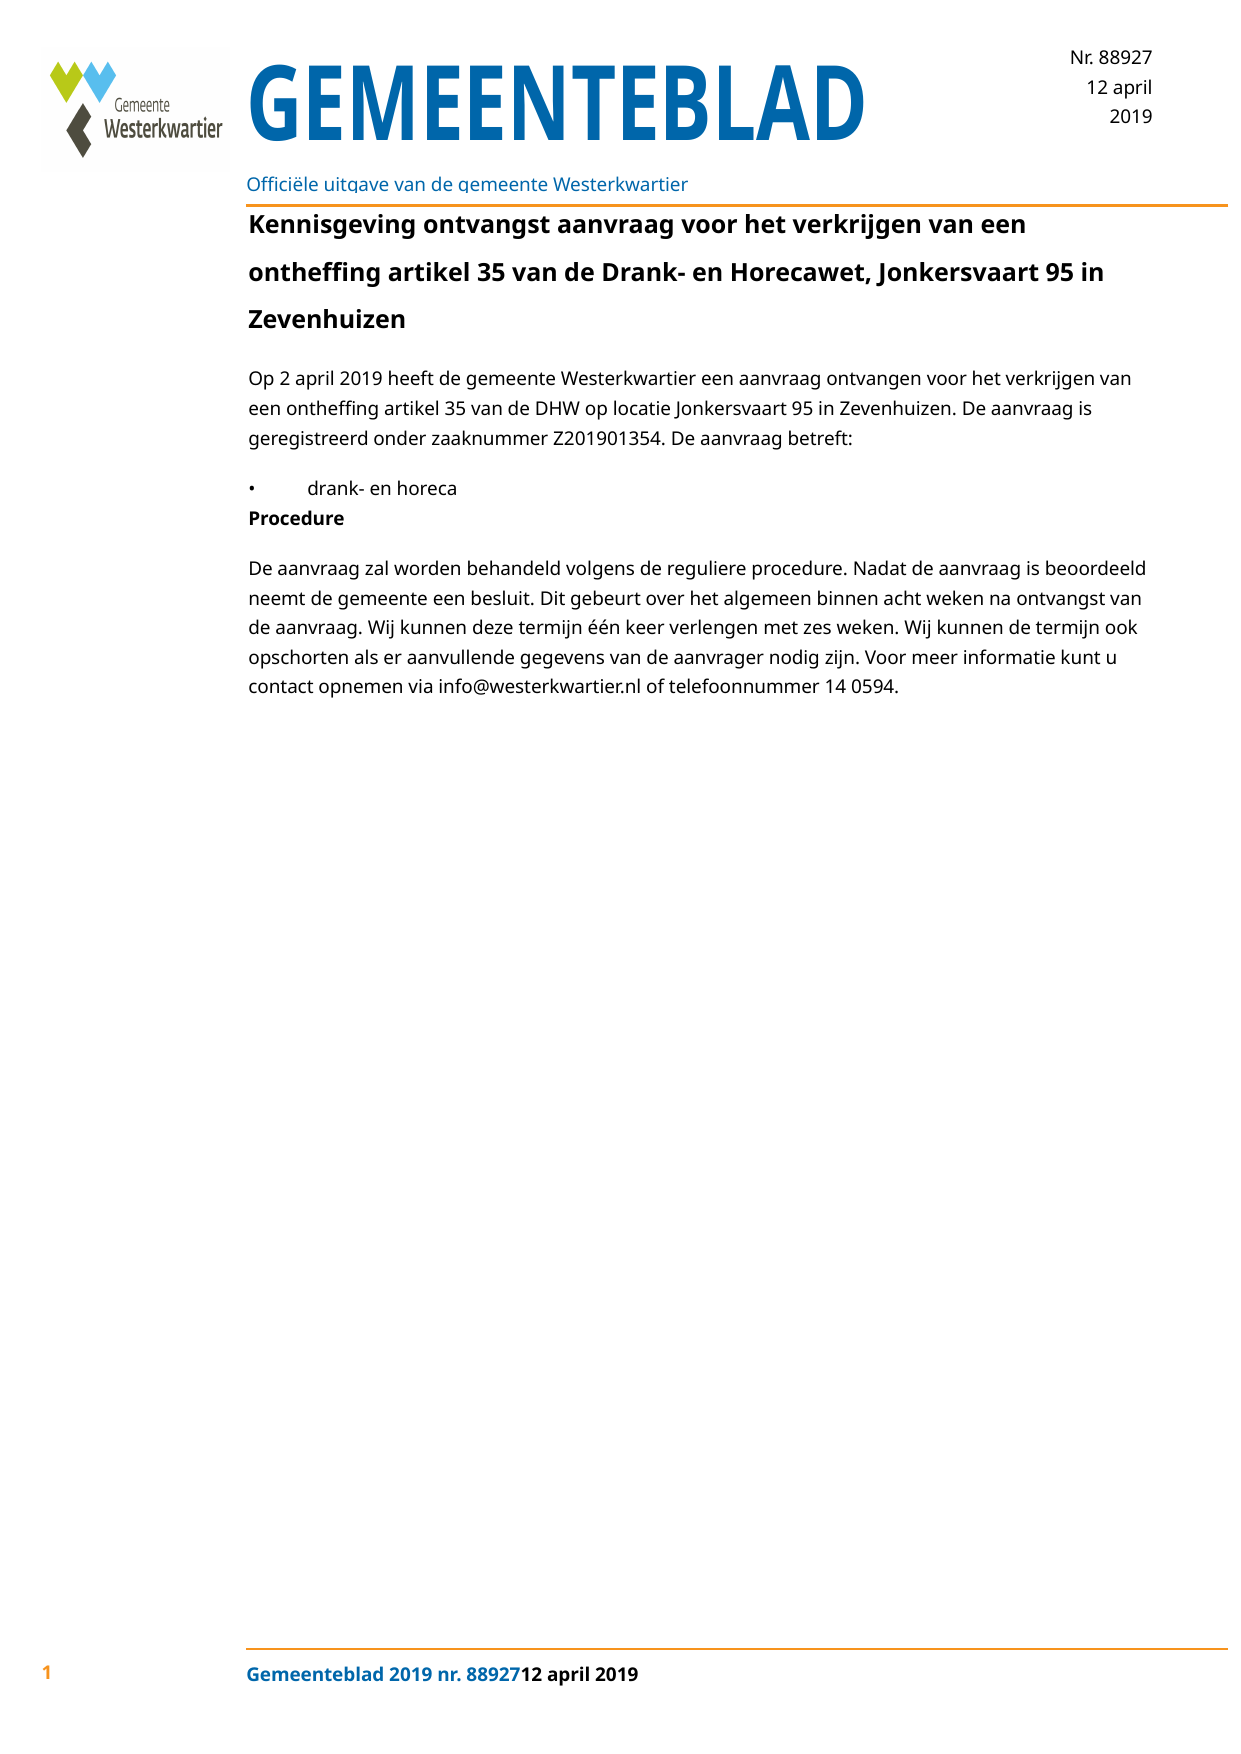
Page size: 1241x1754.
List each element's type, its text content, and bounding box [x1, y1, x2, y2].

text Kennisgeving ontvangst aanvraag voor het verkrijgen van een ontheffing artikel 35 van de Drank- en Horecawet, Jonkersvaart 95 in Zevenhuizen [248, 207, 1152, 336]
text De aanvraag zal worden behandeld volgens de reguliere procedure. Nadat de aanvraag is beoordeeld neemt de gemeente een besluit. Dit gebeurt over het algemeen binnen acht weken na ontvangst van de aanvraag. Wij kunnen deze termijn één keer verlengen met zes weken. Wij kunnen de termijn ook opschorten als er aanvullende gegevens van de aanvrager nodig zijn. Voor meer informatie kunt u contact opnemen via info@westerkwartier.nl of telefoonnummer 14 0594. [248, 555, 1152, 699]
picture [41, 47, 231, 172]
list drank- en horeca [248, 475, 1152, 501]
text Procedure [248, 505, 1152, 530]
text Op 2 april 2019 heeft de gemeente Westerkwartier een aanvraag ontvangen voor het verkrijgen van een ontheffing artikel 35 van de DHW op locatie Jonkersvaart 95 in Zevenhuizen. De aanvraag is geregistreerd onder zaaknummer Z201901354. De aanvraag betreft: [248, 366, 1152, 450]
